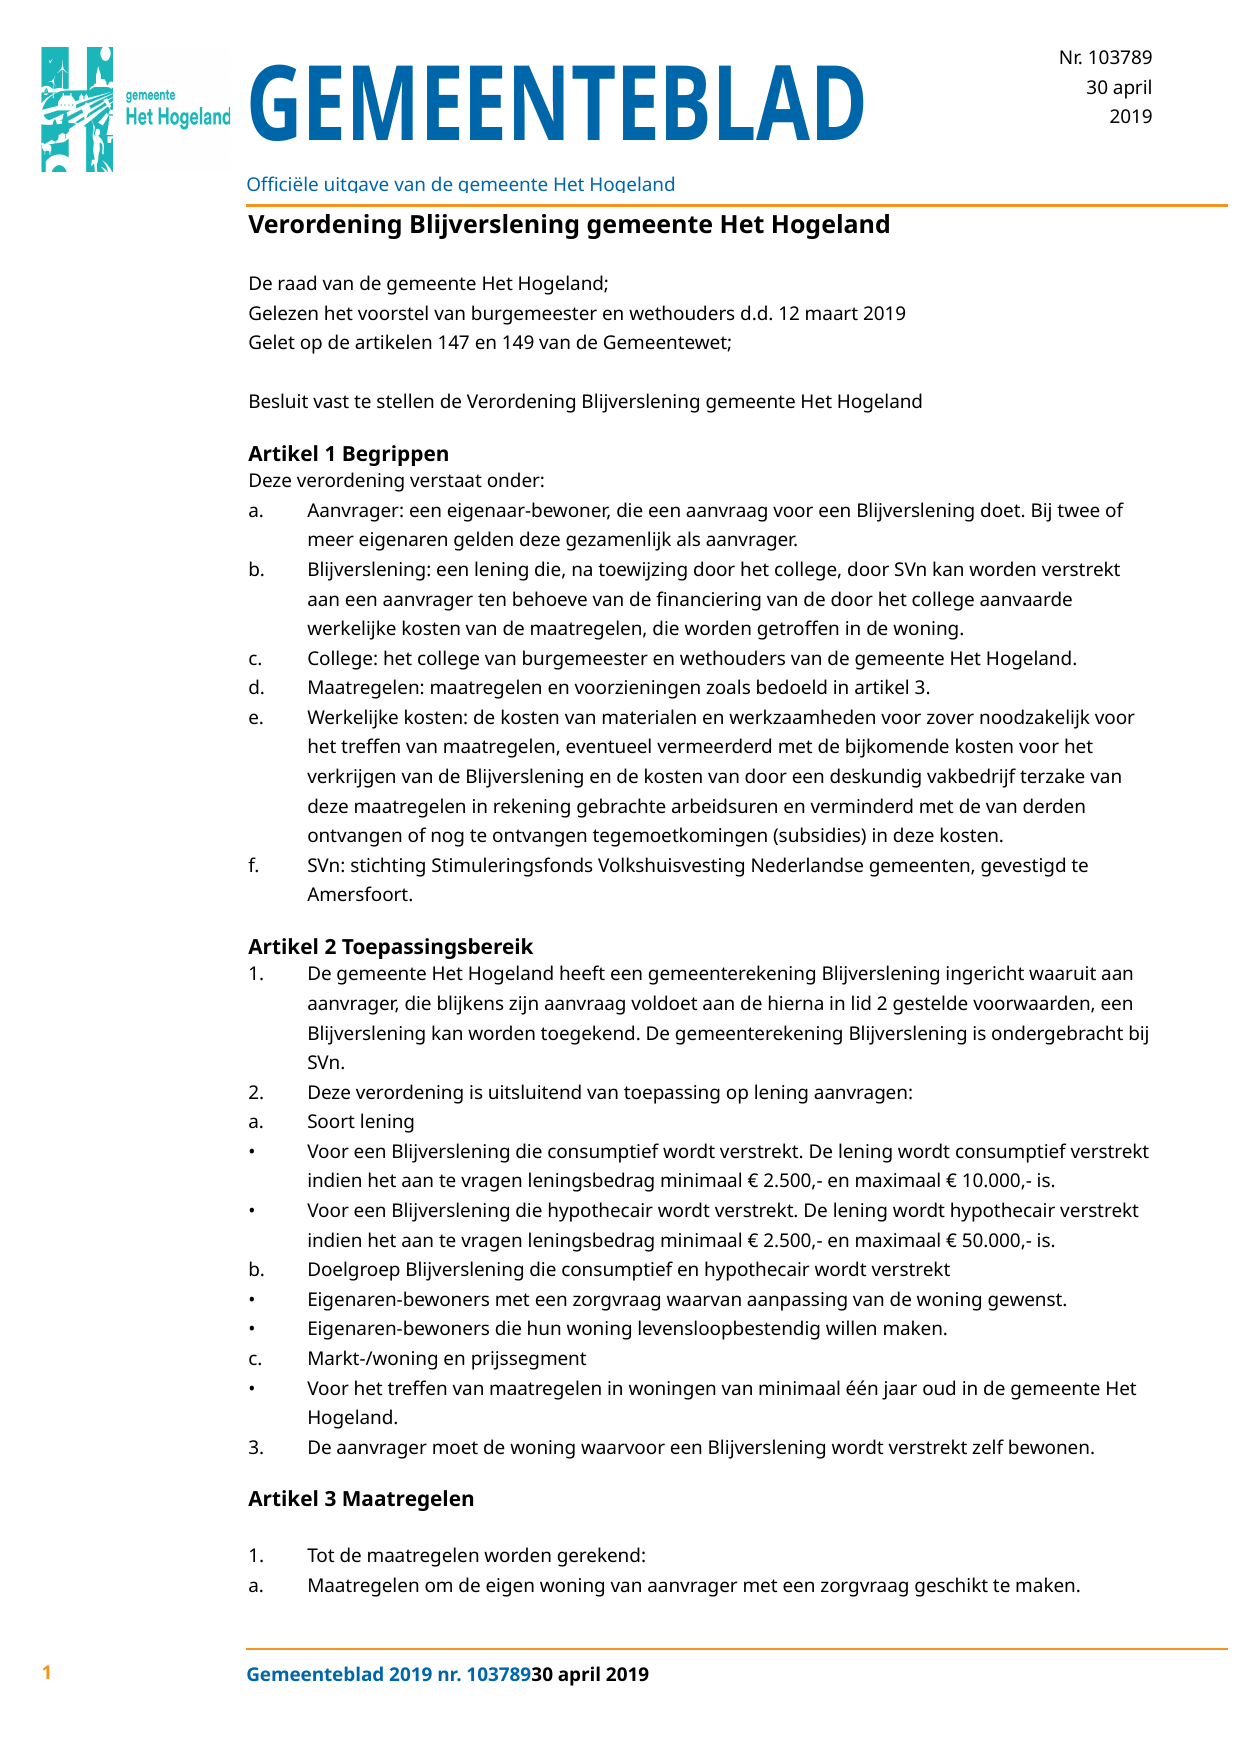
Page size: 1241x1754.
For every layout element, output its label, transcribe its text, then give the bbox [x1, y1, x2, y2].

list De aanvrager moet de woning waarvoor een Blijverslening wordt verstrekt zelf bewonen. [248, 1434, 1152, 1459]
list Eigenaren-bewoners die hun woning levensloopbestendig willen maken. [248, 1316, 1152, 1341]
list Maatregelen: maatregelen en voorzieningen zoals bedoeld in artikel 3. [248, 674, 1152, 700]
list Aanvrager: een eigenaar-bewoner, die een aanvraag voor een Blijverslening doet. Bij twee of meer eigenaren gelden deze gezamenlijk als aanvrager. [248, 497, 1152, 552]
text Verordening Blijverslening gemeente Het Hogeland [248, 207, 1152, 241]
list College: het college van burgemeester en wethouders van de gemeente Het Hogeland. [248, 645, 1152, 671]
text Artikel 1 Begrippen [248, 439, 1152, 467]
list Maatregelen om de eigen woning van aanvrager met een zorgvraag geschikt te maken. [248, 1572, 1152, 1598]
list Voor een Blijverslening die hypothecair wordt verstrekt. De lening wordt hypothecair verstrekt indien het aan te vragen leningsbedrag minimaal € 2.500,- en maximaal € 50.000,- is. [248, 1197, 1152, 1252]
text De raad van de gemeente Het Hogeland; [248, 270, 1152, 296]
list Eigenaren-bewoners met een zorgvraag waarvan aanpassing van de woning gewenst. [248, 1286, 1152, 1312]
list Werkelijke kosten: de kosten van materialen en werkzaamheden voor zover noodzakelijk voor het treffen van maatregelen, eventueel vermeerderd met de bijkomende kosten voor het verkrijgen van de Blijverslening en de kosten van door een deskundig vakbedrijf terzake van deze maatregelen in rekening gebrachte arbeidsuren en verminderd met de van derden ontvangen of nog te ontvangen tegemoetkomingen (subsidies) in deze kosten. [248, 704, 1152, 848]
text Gelezen het voorstel van burgemeester en wethouders d.d. 12 maart 2019 [248, 300, 1152, 326]
list De gemeente Het Hogeland heeft een gemeenterekening Blijverslening ingericht waaruit aan aanvrager, die blijkens zijn aanvraag voldoet aan de hierna in lid 2 gestelde voorwaarden, een Blijverslening kan worden toegekend. De gemeenterekening Blijverslening is ondergebracht bij SVn. [248, 961, 1152, 1075]
picture [41, 47, 231, 172]
list Tot de maatregelen worden gerekend: [248, 1542, 1152, 1568]
text Artikel 3 Maatregelen [248, 1484, 1152, 1513]
list Doelgroep Blijverslening die consumptief en hypothecair wordt verstrekt [248, 1256, 1152, 1282]
list Soort lening [248, 1108, 1152, 1134]
list Deze verordening is uitsluitend van toepassing op lening aanvragen: [248, 1079, 1152, 1104]
text Artikel 2 Toepassingsbereik [248, 932, 1152, 961]
text Gelet op de artikelen 147 en 149 van de Gemeentewet; [248, 329, 1152, 355]
list SVn: stichting Stimuleringsfonds Volkshuisvesting Nederlandse gemeenten, gevestigd te Amersfoort. [248, 852, 1152, 907]
text Besluit vast te stellen de Verordening Blijverslening gemeente Het Hogeland [248, 389, 1152, 414]
text Deze verordening verstaat onder: [248, 467, 1152, 493]
list Voor het treffen van maatregelen in woningen van minimaal één jaar oud in de gemeente Het Hogeland. [248, 1375, 1152, 1430]
list Blijverslening: een lening die, na toewijzing door het college, door SVn kan worden verstrekt aan een aanvrager ten behoeve van de financiering van de door het college aanvaarde werkelijke kosten van de maatregelen, die worden getroffen in de woning. [248, 556, 1152, 641]
list Markt-/woning en prijssegment [248, 1345, 1152, 1371]
list Voor een Blijverslening die consumptief wordt verstrekt. De lening wordt consumptief verstrekt indien het aan te vragen leningsbedrag minimaal € 2.500,- en maximaal € 10.000,- is. [248, 1138, 1152, 1193]
